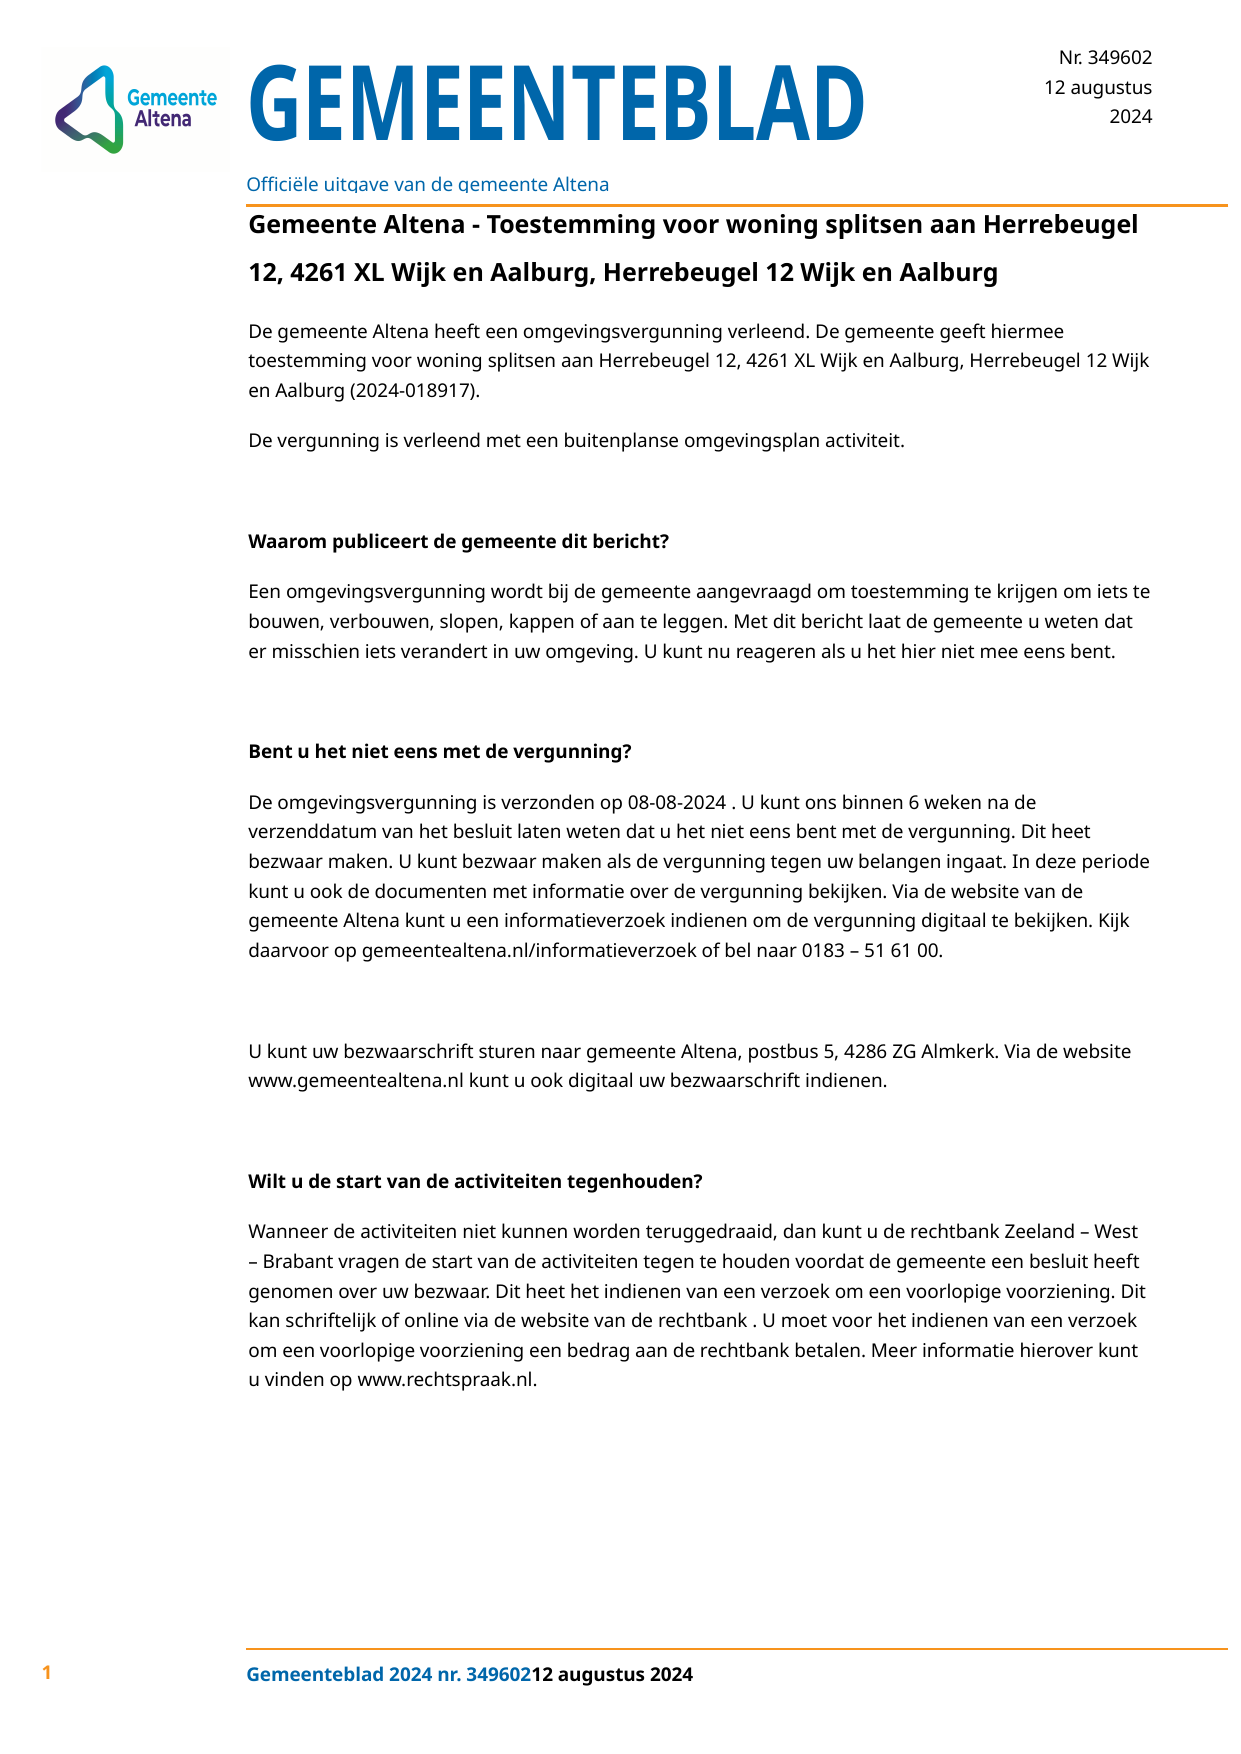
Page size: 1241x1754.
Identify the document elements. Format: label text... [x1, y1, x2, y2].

text De vergunning is verleend met een buitenplanse omgevingsplan activiteit. [248, 427, 1152, 453]
text De gemeente Altena heeft een omgevingsvergunning verleend. De gemeente geeft hiermee toestemming voor woning splitsen aan Herrebeugel 12, 4261 XL Wijk en Aalburg, Herrebeugel 12 Wijk en Aalburg (2024-018917). [248, 318, 1152, 403]
text Wilt u de start van de activiteiten tegenhouden? [248, 1168, 1152, 1194]
picture [41, 47, 231, 172]
text U kunt uw bezwaarschrift sturen naar gemeente Altena, postbus 5, 4286 ZG Almkerk. Via de website www.gemeentealtena.nl kunt u ook digitaal uw bezwaarschrift indienen. [248, 1038, 1152, 1093]
text Een omgevingsvergunning wordt bij de gemeente aangevraagd om toestemming te krijgen om iets te bouwen, verbouwen, slopen, kappen of aan te leggen. Met dit bericht laat de gemeente u weten dat er misschien iets verandert in uw omgeving. U kunt nu reageren als u het hier niet mee eens bent. [248, 579, 1152, 664]
text De omgevingsvergunning is verzonden op 08-08-2024 . U kunt ons binnen 6 weken na de verzenddatum van het besluit laten weten dat u het niet eens bent met de vergunning. Dit heet bezwaar maken. U kunt bezwaar maken als de vergunning tegen uw belangen ingaat. In deze periode kunt u ook de documenten met informatie over de vergunning bekijken. Via de website van de gemeente Altena kunt u een informatieverzoek indienen om de vergunning digitaal te bekijken. Kijk daarvoor op gemeentealtena.nl/informatieverzoek of bel naar 0183 – 51 61 00. [248, 789, 1152, 963]
text Wanneer de activiteiten niet kunnen worden teruggedraaid, dan kunt u de rechtbank Zeeland – West – Brabant vragen de start van de activiteiten tegen te houden voordat de gemeente een besluit heeft genomen over uw bezwaar. Dit heet het indienen van een verzoek om een voorlopige voorziening. Dit kan schriftelijk of online via de website van de rechtbank . U moet voor het indienen van een verzoek om een voorlopige voorziening een bedrag aan de rechtbank betalen. Meer informatie hierover kunt u vinden op www.rechtspraak.nl. [248, 1219, 1152, 1392]
text Gemeente Altena - Toestemming voor woning splitsen aan Herrebeugel 12, 4261 XL Wijk en Aalburg, Herrebeugel 12 Wijk en Aalburg [248, 207, 1152, 288]
text Bent u het niet eens met de vergunning? [248, 739, 1152, 764]
text Waarom publiceert de gemeente dit bericht? [248, 528, 1152, 554]
